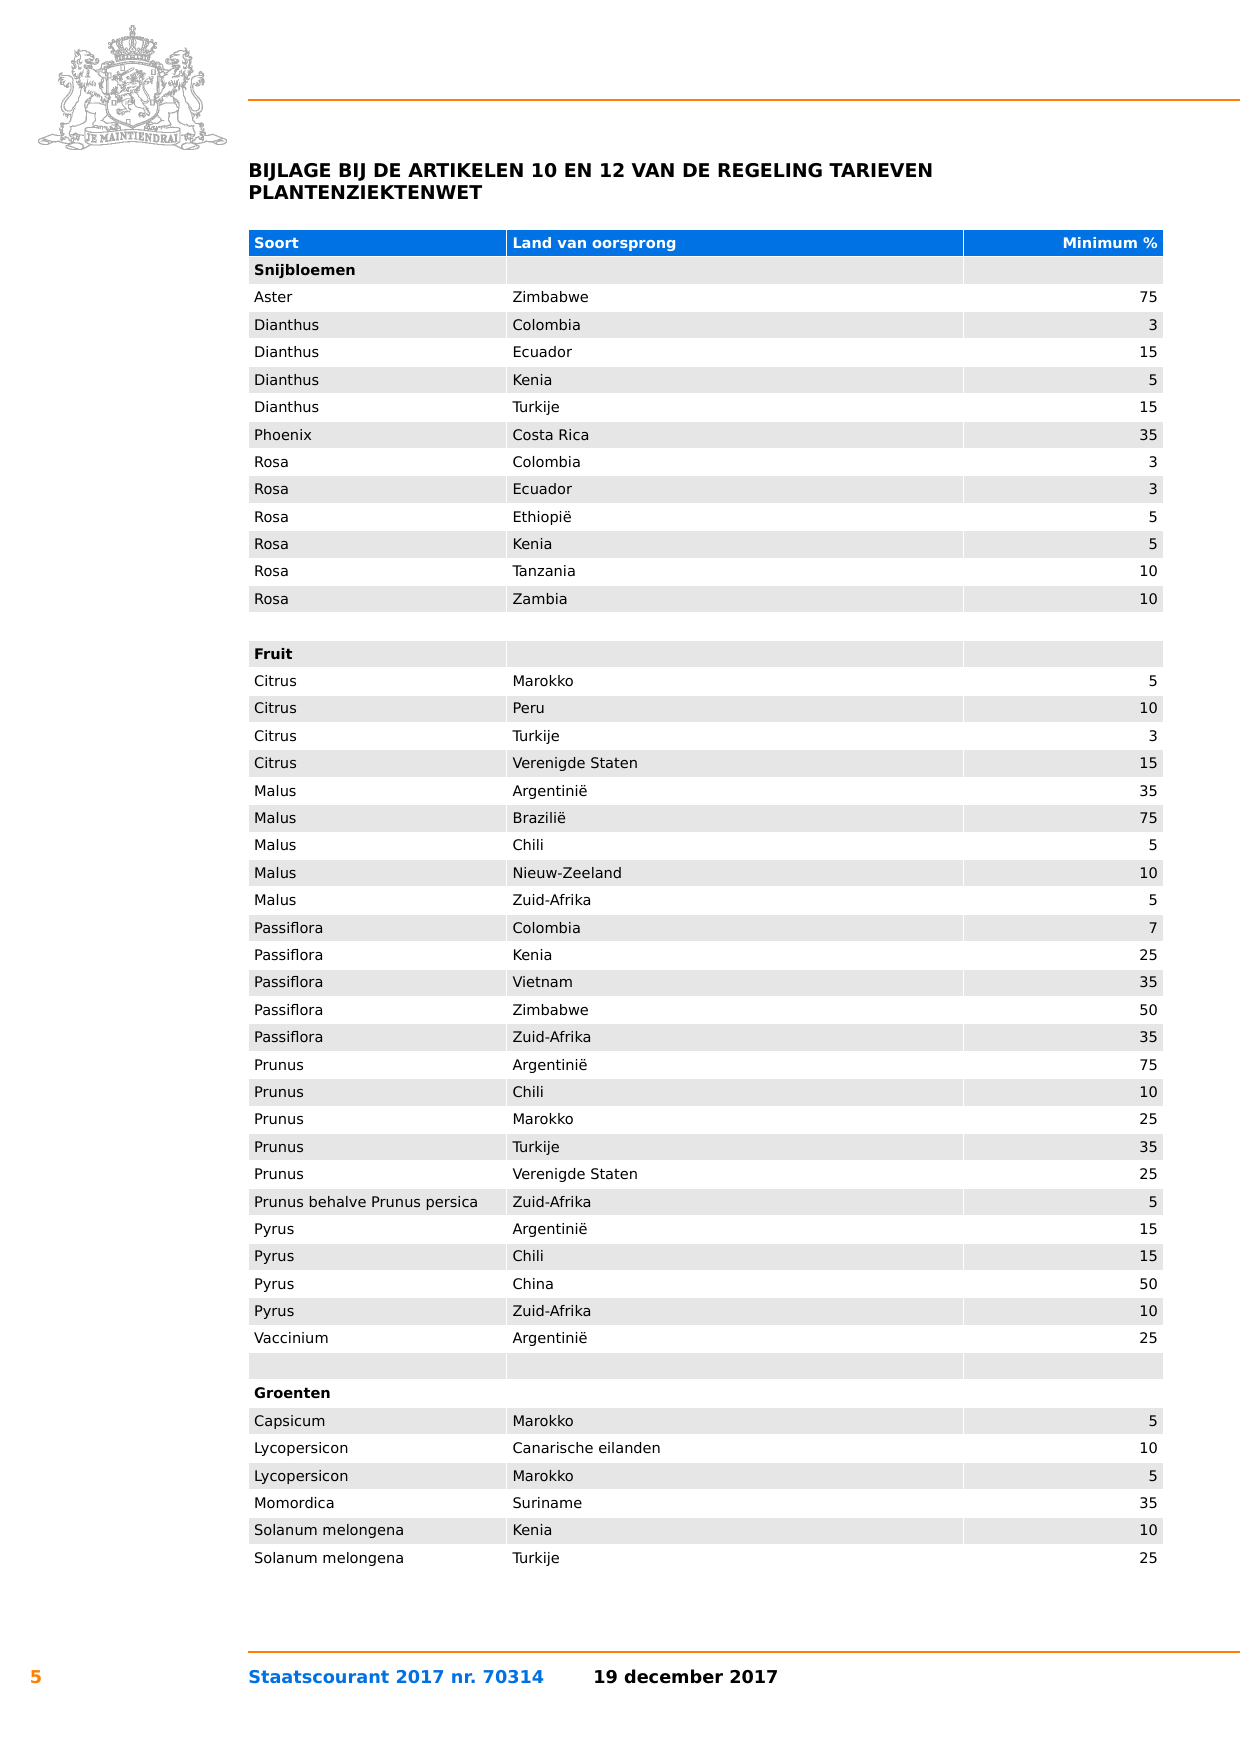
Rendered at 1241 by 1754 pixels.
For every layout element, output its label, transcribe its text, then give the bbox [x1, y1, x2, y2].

table_cell [507, 257, 963, 284]
picture [38, 25, 227, 150]
table_cell 10 [964, 1079, 1163, 1106]
table_cell Prunus behalve Prunus persica [249, 1189, 506, 1215]
table_cell Vietnam [507, 970, 963, 996]
table_cell Argentinië [507, 1326, 963, 1352]
table_cell 15 [964, 340, 1163, 366]
table_cell Vaccinium [249, 1326, 506, 1352]
table_cell 5 [964, 1463, 1163, 1489]
table_cell 10 [964, 696, 1163, 722]
table_cell Zuid-Afrika [507, 888, 963, 914]
table_cell [964, 1353, 1163, 1379]
table_cell [507, 1381, 963, 1407]
table_cell Zambia [507, 586, 963, 612]
table_cell [249, 614, 506, 640]
table_cell 35 [964, 422, 1163, 448]
table_cell [507, 1353, 963, 1379]
table_cell Rosa [249, 586, 506, 612]
table_cell 7 [964, 915, 1163, 941]
table_cell 5 [964, 1189, 1163, 1215]
table_cell [964, 1381, 1163, 1407]
table_cell 50 [964, 1271, 1163, 1297]
table_cell Ethiopië [507, 504, 963, 530]
table_cell Citrus [249, 750, 506, 777]
table_cell Marokko [507, 1463, 963, 1489]
table_cell Pyrus [249, 1298, 506, 1325]
table_cell Citrus [249, 668, 506, 694]
table_cell [249, 1353, 506, 1379]
table_cell Capsicum [249, 1408, 506, 1434]
table_cell Prunus [249, 1052, 506, 1078]
table_cell 35 [964, 1490, 1163, 1516]
table_cell Lycopersicon [249, 1435, 506, 1462]
table_cell Zuid-Afrika [507, 1298, 963, 1325]
table_cell 25 [964, 1326, 1163, 1352]
table_cell Argentinië [507, 1216, 963, 1242]
table_cell Snijbloemen [249, 257, 506, 284]
table_cell Zuid-Afrika [507, 1024, 963, 1051]
table_cell 10 [964, 559, 1163, 585]
table_cell Malus [249, 833, 506, 859]
table_cell Tanzania [507, 559, 963, 585]
table_cell Rosa [249, 504, 506, 530]
table_cell Phoenix [249, 422, 506, 448]
table_cell 25 [964, 1545, 1163, 1571]
table_cell 15 [964, 750, 1163, 777]
table_cell 75 [964, 805, 1163, 832]
table_cell 5 [964, 531, 1163, 558]
table_cell Ecuador [507, 340, 963, 366]
table_cell Brazilië [507, 805, 963, 832]
table_cell Marokko [507, 1107, 963, 1133]
table_cell 10 [964, 586, 1163, 612]
table_cell 75 [964, 285, 1163, 311]
table_cell [507, 641, 963, 667]
table_cell Citrus [249, 696, 506, 722]
table_cell Rosa [249, 531, 506, 558]
table_cell Marokko [507, 668, 963, 694]
table_cell 10 [964, 1298, 1163, 1325]
table_cell Fruit [249, 641, 506, 667]
table_cell Canarische eilanden [507, 1435, 963, 1462]
table_cell Chili [507, 833, 963, 859]
table_cell 75 [964, 1052, 1163, 1078]
table_cell 10 [964, 1518, 1163, 1544]
table_cell 3 [964, 476, 1163, 503]
subtitle BIJLAGE BIJ DE ARTIKELEN 10 EN 12 VAN DE REGELING TARIEVEN PLANTENZIEKTENWET [248, 160, 1163, 204]
table_cell Lycopersicon [249, 1463, 506, 1489]
table_cell Passiflora [249, 997, 506, 1023]
table_cell Solanum melongena [249, 1518, 506, 1544]
table_cell 25 [964, 1161, 1163, 1188]
table_cell Zuid-Afrika [507, 1189, 963, 1215]
table_cell 3 [964, 449, 1163, 475]
table_cell China [507, 1271, 963, 1297]
table_cell 5 [964, 1408, 1163, 1434]
table_header Minimum % [964, 230, 1163, 256]
table_cell Colombia [507, 449, 963, 475]
table_cell Solanum melongena [249, 1545, 506, 1571]
table_header Soort [249, 230, 506, 256]
table_cell Passiflora [249, 970, 506, 996]
table_cell Ecuador [507, 476, 963, 503]
table_cell 35 [964, 778, 1163, 804]
table_cell Marokko [507, 1408, 963, 1434]
table_cell Colombia [507, 312, 963, 338]
table_cell Chili [507, 1079, 963, 1106]
table_cell Peru [507, 696, 963, 722]
table_cell 10 [964, 860, 1163, 886]
table_cell Kenia [507, 367, 963, 393]
table_cell Suriname [507, 1490, 963, 1516]
table_cell Verenigde Staten [507, 750, 963, 777]
table_cell 10 [964, 1435, 1163, 1462]
table_cell 15 [964, 1244, 1163, 1270]
table_cell 3 [964, 723, 1163, 749]
table_cell Rosa [249, 559, 506, 585]
table_cell [964, 614, 1163, 640]
table_cell 5 [964, 888, 1163, 914]
table_cell Argentinië [507, 1052, 963, 1078]
table_cell Turkije [507, 723, 963, 749]
table_cell [507, 614, 963, 640]
table_cell Prunus [249, 1134, 506, 1160]
table_cell Pyrus [249, 1216, 506, 1242]
table_cell Dianthus [249, 394, 506, 421]
table_cell 3 [964, 312, 1163, 338]
table_cell [964, 257, 1163, 284]
table_cell 35 [964, 1024, 1163, 1051]
table_cell 15 [964, 394, 1163, 421]
table_cell Zimbabwe [507, 997, 963, 1023]
table_cell Groenten [249, 1381, 506, 1407]
table_cell 35 [964, 970, 1163, 996]
table_cell Pyrus [249, 1244, 506, 1270]
table_cell Dianthus [249, 312, 506, 338]
table_cell Kenia [507, 1518, 963, 1544]
table_cell [964, 641, 1163, 667]
table_cell 25 [964, 942, 1163, 968]
table_cell Turkije [507, 394, 963, 421]
table_cell Rosa [249, 449, 506, 475]
table_cell Costa Rica [507, 422, 963, 448]
table_cell Momordica [249, 1490, 506, 1516]
table_cell Chili [507, 1244, 963, 1270]
table_cell Verenigde Staten [507, 1161, 963, 1188]
table_cell Malus [249, 860, 506, 886]
table_cell Malus [249, 805, 506, 832]
table_cell Zimbabwe [507, 285, 963, 311]
table_cell Prunus [249, 1161, 506, 1188]
table_cell Turkije [507, 1545, 963, 1571]
table_cell 50 [964, 997, 1163, 1023]
table_cell Colombia [507, 915, 963, 941]
table_cell Prunus [249, 1107, 506, 1133]
table_cell Malus [249, 888, 506, 914]
table_cell Rosa [249, 476, 506, 503]
table_cell 5 [964, 833, 1163, 859]
table_cell 5 [964, 504, 1163, 530]
table_cell Argentinië [507, 778, 963, 804]
table_cell Kenia [507, 942, 963, 968]
table_cell Passiflora [249, 915, 506, 941]
table_cell Malus [249, 778, 506, 804]
table_cell Citrus [249, 723, 506, 749]
table_cell Kenia [507, 531, 963, 558]
table_cell Dianthus [249, 367, 506, 393]
table_cell 5 [964, 668, 1163, 694]
table_cell Turkije [507, 1134, 963, 1160]
table_cell Aster [249, 285, 506, 311]
table_cell Prunus [249, 1079, 506, 1106]
table_cell Nieuw-Zeeland [507, 860, 963, 886]
table_cell 15 [964, 1216, 1163, 1242]
table_cell Passiflora [249, 942, 506, 968]
table_cell Passiflora [249, 1024, 506, 1051]
table_cell Dianthus [249, 340, 506, 366]
table_header Land van oorsprong [507, 230, 963, 256]
table_cell 5 [964, 367, 1163, 393]
table_cell 25 [964, 1107, 1163, 1133]
table_cell 35 [964, 1134, 1163, 1160]
table_cell Pyrus [249, 1271, 506, 1297]
